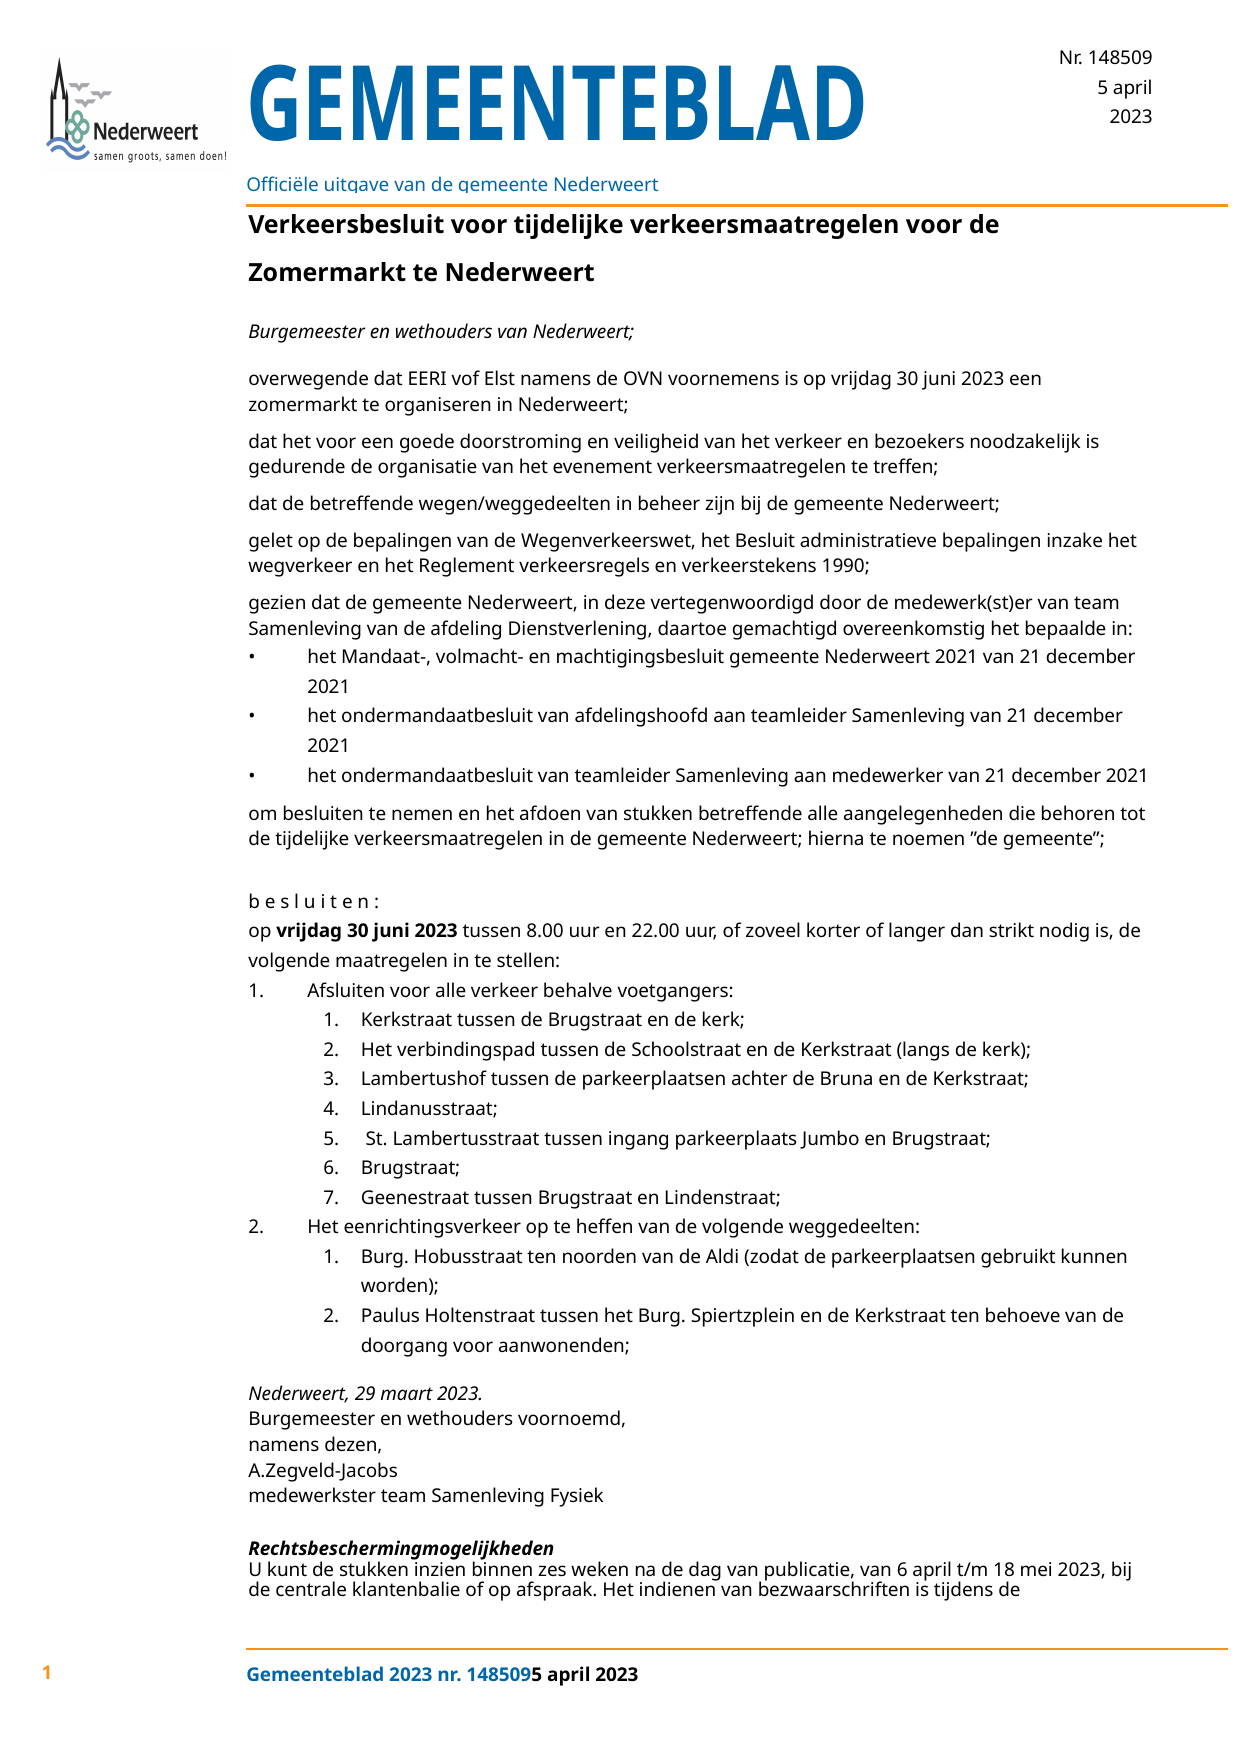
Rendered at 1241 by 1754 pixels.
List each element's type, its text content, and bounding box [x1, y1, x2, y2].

list Burg. Hobusstraat ten noorden van de Aldi (zodat de parkeerplaatsen gebruikt kunnen worden); [323, 1243, 1152, 1298]
text Rechtsbeschermingmogelijkheden [248, 1536, 1152, 1561]
text dat het voor een goede doorstroming en veiligheid van het verkeer en bezoekers noodzake­lijk is gedurende de organisatie van het evenement verkeersmaatregelen te treffen; [248, 428, 1152, 479]
list het ondermandaatbesluit van afdelingshoofd aan teamleider Samenleving van 21 december 2021 [248, 703, 1152, 758]
list St. Lambertusstraat tussen ingang parkeerplaats Jumbo en Brugstraat; [323, 1125, 1152, 1151]
text gezien dat de gemeente Nederweert, in deze vertegenwoordigd door de medewerk(st)er van team Samenleving van de afdeling Dienstverlening, daartoe gemachtigd overeenkomstig het bepaalde in: [248, 589, 1152, 641]
list Het verbindingspad tussen de Schoolstraat en de Kerkstraat (langs de kerk); [323, 1036, 1152, 1062]
text b e s l u i t e n : [248, 888, 1152, 914]
text U kunt de stukken inzien binnen zes weken na de dag van publicatie, van 6 april t/m 18 mei 2023, bij de centrale klantenbalie of op afspraak. Het indienen van bezwaarschriften is tijdens de [248, 1561, 1152, 1600]
list Het eenrichtingsverkeer op te heffen van de volgende weggedeelten: [248, 1213, 1152, 1239]
text A.Zegveld-Jacobs [248, 1457, 1152, 1483]
list Paulus Holtenstraat tussen het Burg. Spiertzplein en de Kerkstraat ten behoeve van de doorgang voor aanwonenden; [323, 1302, 1152, 1358]
list het ondermandaatbesluit van teamleider Samenleving aan medewerker van 21 december 2021 [248, 762, 1152, 787]
list Afsluiten voor alle verkeer behalve voetgangers: [248, 977, 1152, 1003]
text gelet op de bepalingen van de Wegenverkeerswet, het Besluit administratieve bepalingen inzake het wegverkeer en het Reglement verkeersregels en verkeerstekens 1990; [248, 527, 1152, 578]
list Geenestraat tussen Brugstraat en Lindenstraat; [323, 1184, 1152, 1210]
text Verkeersbesluit voor tijdelijke verkeersmaatregelen voor de Zomermarkt te Nederweert [248, 207, 1152, 288]
text op vrijdag 30 juni 2023 tussen 8.00 uur en 22.00 uur, of zoveel korter of langer dan strikt nodig is, de volgende maatregelen in te stellen: [248, 918, 1152, 973]
picture [41, 47, 231, 172]
text medewerkster team Samenleving Fysiek [248, 1483, 1152, 1508]
text Burgemeester en wethouders van Nederweert; [248, 318, 1152, 344]
list het Mandaat-, volmacht- en machtigingsbesluit gemeente Nederweert 2021 van 21 december 2021 [248, 643, 1152, 699]
text overwegende dat EERI vof Elst namens de OVN voornemens is op vrijdag 30 juni 2023 een zomermarkt te organiseren in Nederweert; [248, 366, 1152, 417]
text Burgemeester en wethouders voornoemd, [248, 1405, 1152, 1431]
list Brugstraat; [323, 1154, 1152, 1180]
list Lambertushof tussen de parkeerplaatsen achter de Bruna en de Kerkstraat; [323, 1066, 1152, 1091]
text dat de betreffende wegen/weggedeelten in beheer zijn bij de gemeente Neder­weert; [248, 490, 1152, 516]
list Lindanusstraat; [323, 1095, 1152, 1121]
list Kerkstraat tussen de Brugstraat en de kerk; [323, 1006, 1152, 1032]
text om besluiten te nemen en het afdoen van stukken betreffende alle aangelegenheden die behoren tot de tijdelijke verkeersmaatregelen in de gemeente Nederweert; hierna te noemen ”de gemeente”; [248, 800, 1152, 851]
text Nederweert, 29 maart 2023. [248, 1380, 1152, 1405]
text namens dezen, [248, 1431, 1152, 1457]
